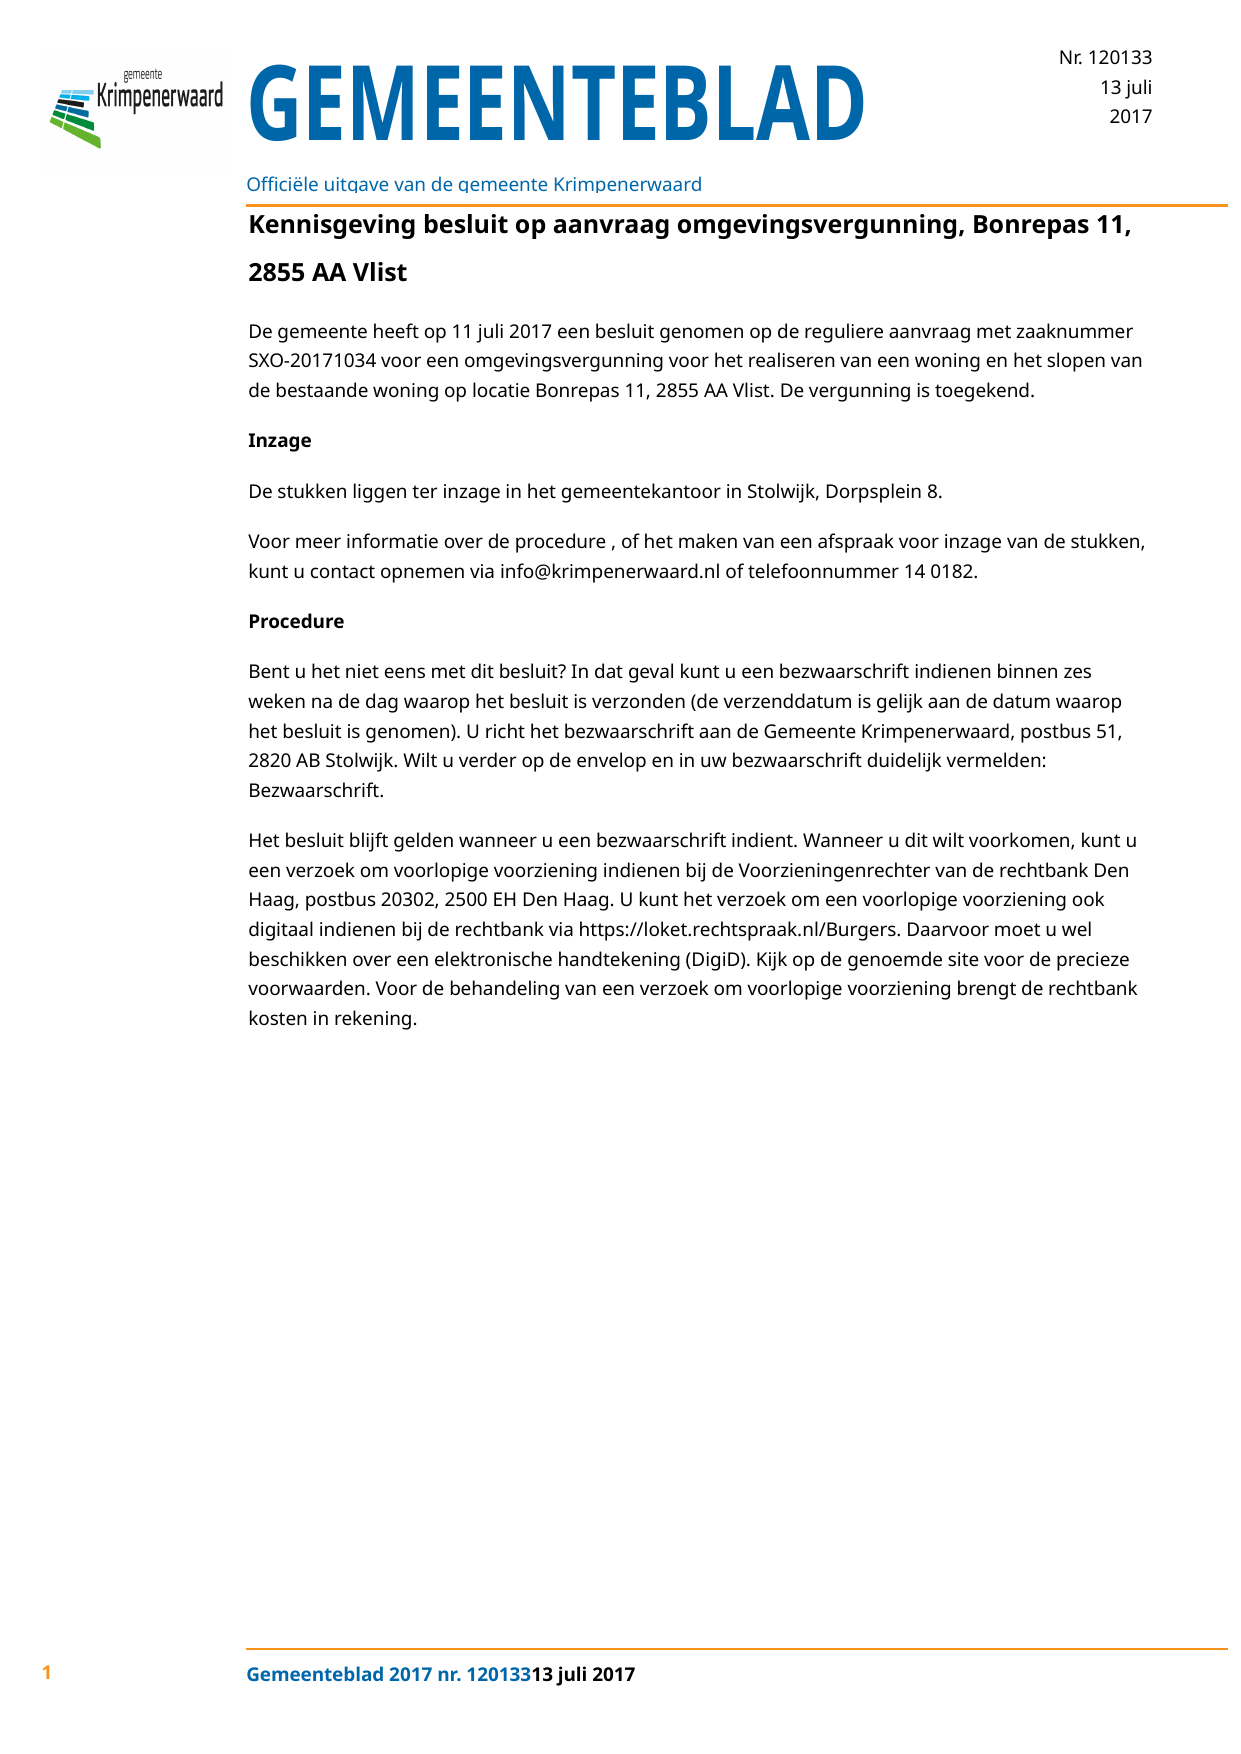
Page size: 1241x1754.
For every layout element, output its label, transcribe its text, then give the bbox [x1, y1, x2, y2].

text De stukken liggen ter inzage in het gemeentekantoor in Stolwijk, Dorpsplein 8. [248, 478, 1152, 504]
text Inzage [248, 427, 1152, 453]
text De gemeente heeft op 11 juli 2017 een besluit genomen op de reguliere aanvraag met zaaknummer SXO-20171034 voor een omgevingsvergunning voor het realiseren van een woning en het slopen van de bestaande woning op locatie Bonrepas 11, 2855 AA Vlist. De vergunning is toegekend. [248, 318, 1152, 403]
text Bent u het niet eens met dit besluit? In dat geval kunt u een bezwaarschrift indienen binnen zes weken na de dag waarop het besluit is verzonden (de verzenddatum is gelijk aan de datum waarop het besluit is genomen). U richt het bezwaarschrift aan de Gemeente Krimpenerwaard, postbus 51, 2820 AB Stolwijk. Wilt u verder op de envelop en in uw bezwaarschrift duidelijk vermelden: Bezwaarschrift. [248, 659, 1152, 803]
text Kennisgeving besluit op aanvraag omgevingsvergunning, Bonrepas 11, 2855 AA Vlist [248, 207, 1152, 288]
text Voor meer informatie over de procedure , of het maken van een afspraak voor inzage van de stukken, kunt u contact opnemen via info@krimpenerwaard.nl of telefoonnummer 14 0182. [248, 528, 1152, 584]
text Het besluit blijft gelden wanneer u een bezwaarschrift indient. Wanneer u dit wilt voorkomen, kunt u een verzoek om voorlopige voorziening indienen bij de Voorzieningenrechter van de rechtbank Den Haag, postbus 20302, 2500 EH Den Haag. U kunt het verzoek om een voorlopige voorziening ook digitaal indienen bij de rechtbank via https://loket.rechtspraak.nl/Burgers. Daarvoor moet u wel beschikken over een elektronische handtekening (DigiD). Kijk op de genoemde site voor de precieze voorwaarden. Voor de behandeling van een verzoek om voorlopige voorziening brengt de rechtbank kosten in rekening. [248, 827, 1152, 1031]
picture [41, 47, 231, 172]
text Procedure [248, 608, 1152, 634]
